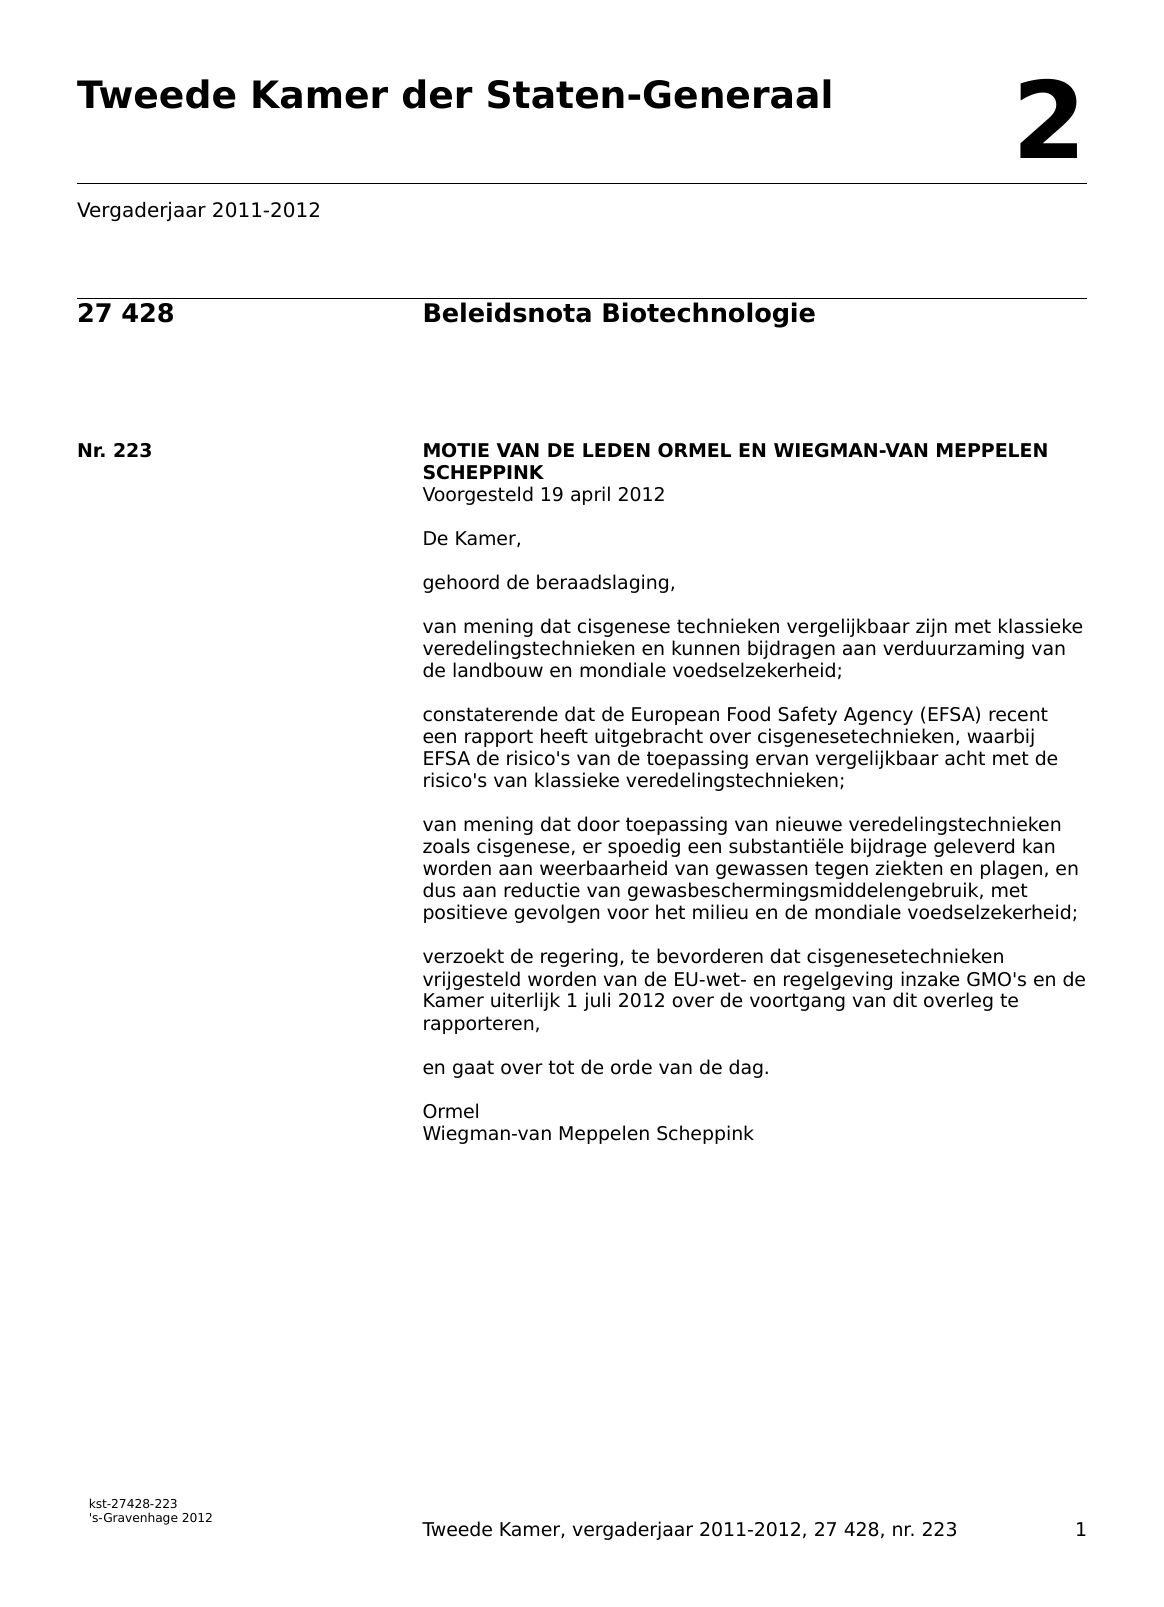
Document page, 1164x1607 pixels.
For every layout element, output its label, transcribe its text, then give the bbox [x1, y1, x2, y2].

subtitle Nr. 223 MOTIE VAN DE LEDEN ORMEL EN WIEGMAN-VAN MEPPELEN SCHEPPINK [77, 440, 1087, 484]
text Ormel [422, 1101, 1087, 1123]
subtitle 27 428 Beleidsnota Biotechnologie [77, 299, 1087, 329]
table_header 2 [886, 59, 1087, 183]
text kst-27428-223 [88, 1497, 323, 1511]
text verzoekt de regering, te bevorderen dat cisgenesetechnieken vrijgesteld worden van de EU-wet- en regelgeving inzake GMO's en de Kamer uiterlijk 1 juli 2012 over de voortgang van dit overleg te rapporteren, [422, 946, 1087, 1034]
text van mening dat cisgenese technieken vergelijkbaar zijn met klassieke veredelingstechnieken en kunnen bijdragen aan verduurzaming van de landbouw en mondiale voedselzekerheid; [422, 616, 1087, 682]
table_cell Vergaderjaar 2011-2012 [77, 184, 1087, 298]
text 's-Gravenhage 2012 [88, 1511, 323, 1525]
text constaterende dat de European Food Safety Agency (EFSA) recent een rapport heeft uitgebracht over cisgenesetechnieken, waarbij EFSA de risico's van de toepassing ervan vergelijkbaar acht met de risico's van klassieke veredelingstechnieken; [422, 704, 1087, 792]
text van mening dat door toepassing van nieuwe veredelingstechnieken zoals cisgenese, er spoedig een substantiële bijdrage geleverd kan worden aan weerbaarheid van gewassen tegen ziekten en plagen, en dus aan reductie van gewasbeschermingsmiddelengebruik, met positieve gevolgen voor het milieu en de mondiale voedselzekerheid; [422, 814, 1087, 924]
text en gaat over tot de orde van de dag. [422, 1057, 1087, 1078]
text De Kamer, [422, 528, 1087, 550]
text gehoord de beraadslaging, [422, 572, 1087, 594]
text Voorgesteld 19 april 2012 [422, 484, 1087, 506]
table_header Tweede Kamer der Staten-Generaal [77, 59, 886, 183]
text Wiegman-van Meppelen Scheppink [422, 1123, 1087, 1145]
